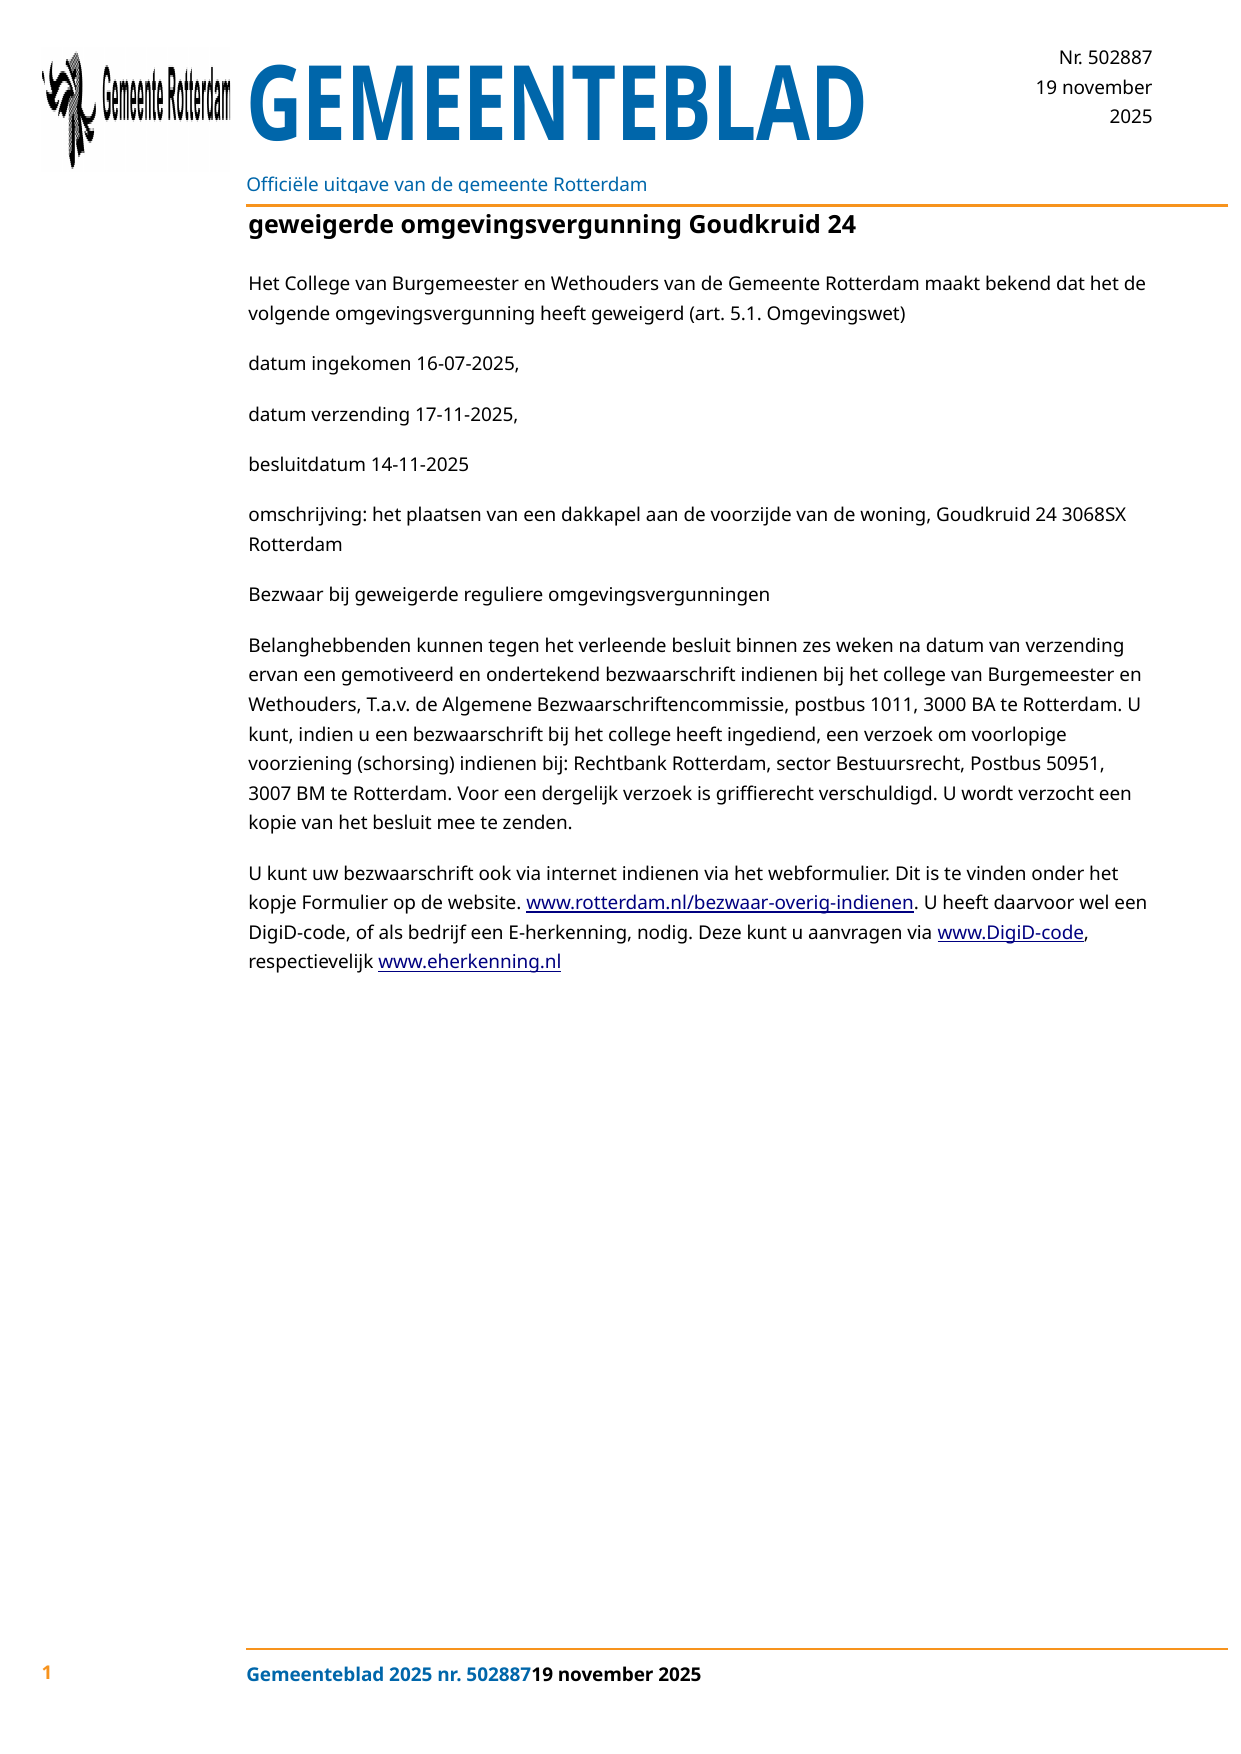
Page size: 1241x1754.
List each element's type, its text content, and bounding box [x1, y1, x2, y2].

text besluitdatum 14-11-2025 [248, 451, 1152, 477]
text U kunt uw bezwaarschrift ook via internet indienen via het webformulier. Dit is te vinden onder het kopje Formulier op de website. www.rotterdam.nl/bezwaar-overig-indienen. U heeft daarvoor wel een DigiD-code, of als bedrijf een E-herkenning, nodig. Deze kunt u aanvragen via www.DigiD-code, respectievelijk www.eherkenning.nl [248, 860, 1152, 974]
text Bezwaar bij geweigerde reguliere omgevingsvergunningen [248, 582, 1152, 607]
text Belanghebbenden kunnen tegen het verleende besluit binnen zes weken na datum van verzending ervan een gemotiveerd en ondertekend bezwaarschrift indienen bij het college van Burgemeester en Wethouders, T.a.v. de Algemene Bezwaarschriftencommissie, postbus 1011, 3000 BA te Rotterdam. U kunt, indien u een bezwaarschrift bij het college heeft ingediend, een verzoek om voorlopige voorziening (schorsing) indienen bij: Rechtbank Rotterdam, sector Bestuursrecht, Postbus 50951, 3007 BM te Rotterdam. Voor een dergelijk verzoek is griffierecht verschuldigd. U wordt verzocht een kopie van het besluit mee te zenden. [248, 632, 1152, 835]
picture [41, 47, 231, 172]
text datum ingekomen 16-07-2025, [248, 350, 1152, 376]
text geweigerde omgevingsvergunning Goudkruid 24 [248, 207, 1152, 241]
text datum verzending 17-11-2025, [248, 401, 1152, 426]
text omschrijving: het plaatsen van een dakkapel aan de voorzijde van de woning, Goudkruid 24 3068SX Rotterdam [248, 502, 1152, 557]
text Het College van Burgemeester en Wethouders van de Gemeente Rotterdam maakt bekend dat het de volgende omgevingsvergunning heeft geweigerd (art. 5.1. Omgevingswet) [248, 270, 1152, 326]
